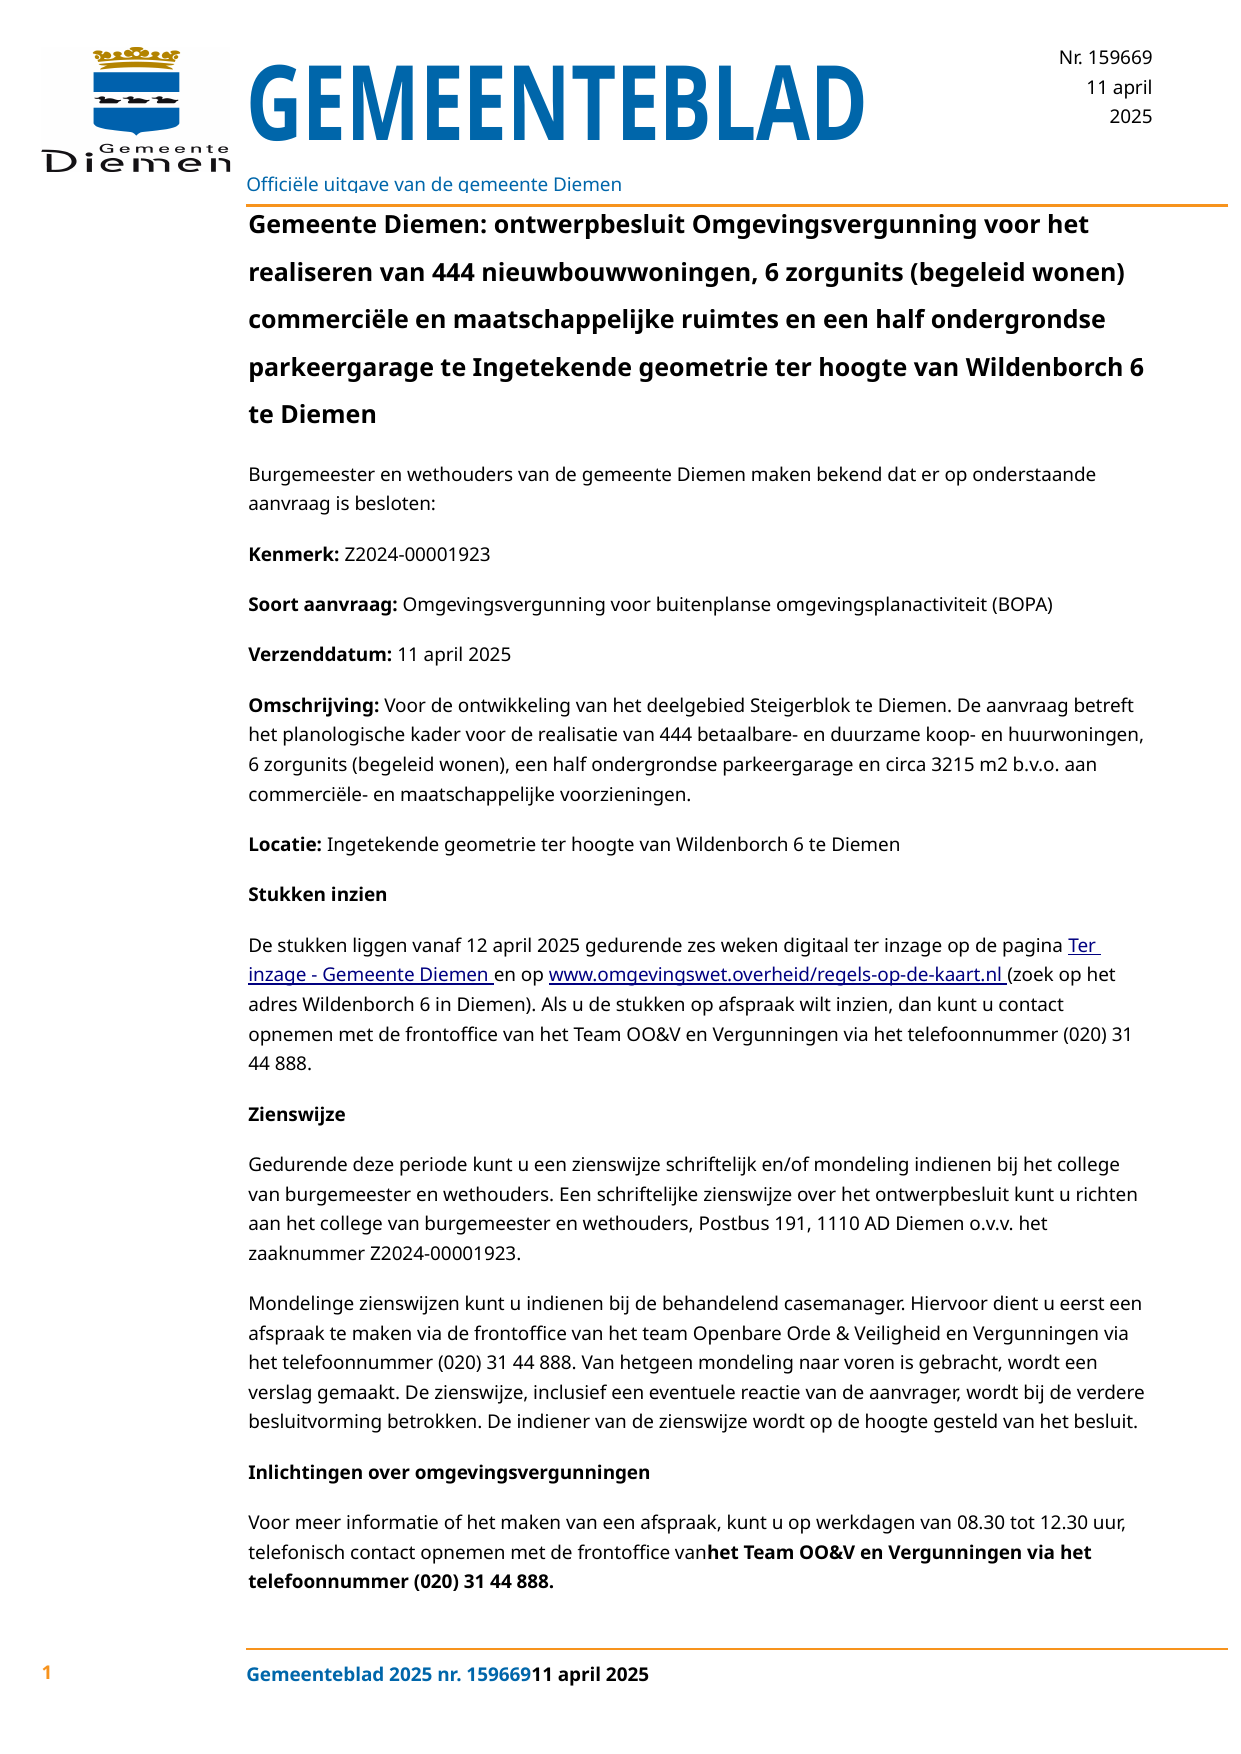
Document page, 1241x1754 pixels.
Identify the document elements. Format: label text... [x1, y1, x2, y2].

text Zienswijze [248, 1101, 1152, 1126]
text Voor meer informatie of het maken van een afspraak, kunt u op werkdagen van 08.30 tot 12.30 uur, telefonisch contact opnemen met de frontoffice vanhet Team OO&V en Vergunningen via het telefoonnummer (020) 31 44 888. [248, 1509, 1152, 1594]
text Gedurende deze periode kunt u een zienswijze schriftelijk en/of mondeling indienen bij het college van burgemeester en wethouders. Een schriftelijke zienswijze over het ontwerpbesluit kunt u richten aan het college van burgemeester en wethouders, Postbus 191, 1110 AD Diemen o.v.v. het zaaknummer Z2024-00001923. [248, 1151, 1152, 1266]
text Locatie: Ingetekende geometrie ter hoogte van Wildenborch 6 te Diemen [248, 831, 1152, 857]
text Soort aanvraag: Omgevingsvergunning voor buitenplanse omgevingsplanactiviteit (BOPA) [248, 591, 1152, 617]
text Stukken inzien [248, 882, 1152, 907]
text Kenmerk: Z2024-00001923 [248, 541, 1152, 566]
text Burgemeester en wethouders van de gemeente Diemen maken bekend dat er op onderstaande aanvraag is besloten: [248, 461, 1152, 516]
text Mondelinge zienswijzen kunt u indienen bij de behandelend casemanager. Hiervoor dient u eerst een afspraak te maken via de frontoffice van het team Openbare Orde & Veiligheid en Vergunningen via het telefoonnummer (020) 31 44 888. Van hetgeen mondeling naar voren is gebracht, wordt een verslag gemaakt. De zienswijze, inclusief een eventuele reactie van de aanvrager, wordt bij de verdere besluitvorming betrokken. De indiener van de zienswijze wordt op de hoogte gesteld van het besluit. [248, 1290, 1152, 1434]
text Inlichtingen over omgevingsvergunningen [248, 1459, 1152, 1485]
text Gemeente Diemen: ontwerpbesluit Omgevingsvergunning voor het realiseren van 444 nieuwbouwwoningen, 6 zorgunits (begeleid wonen) commerciële en maatschappelijke ruimtes en een half ondergrondse parkeergarage te Ingetekende geometrie ter hoogte van Wildenborch 6 te Diemen [248, 207, 1152, 431]
text Verzenddatum: 11 april 2025 [248, 642, 1152, 667]
picture [41, 47, 231, 172]
text Omschrijving: Voor de ontwikkeling van het deelgebied Steigerblok te Diemen. De aanvraag betreft het planologische kader voor de realisatie van 444 betaalbare- en duurzame koop- en huurwoningen, 6 zorgunits (begeleid wonen), een half ondergrondse parkeergarage en circa 3215 m2 b.v.o. aan commerciële- en maatschappelijke voorzieningen. [248, 692, 1152, 806]
text De stukken liggen vanaf 12 april 2025 gedurende zes weken digitaal ter inzage op de pagina Ter inzage - Gemeente Diemen en op www.omgevingswet.overheid/regels-op-de-kaart.nl (zoek op het adres Wildenborch 6 in Diemen). Als u de stukken op afspraak wilt inzien, dan kunt u contact opnemen met de frontoffice van het Team OO&V en Vergunningen via het telefoonnummer (020) 31 44 888. [248, 932, 1152, 1076]
